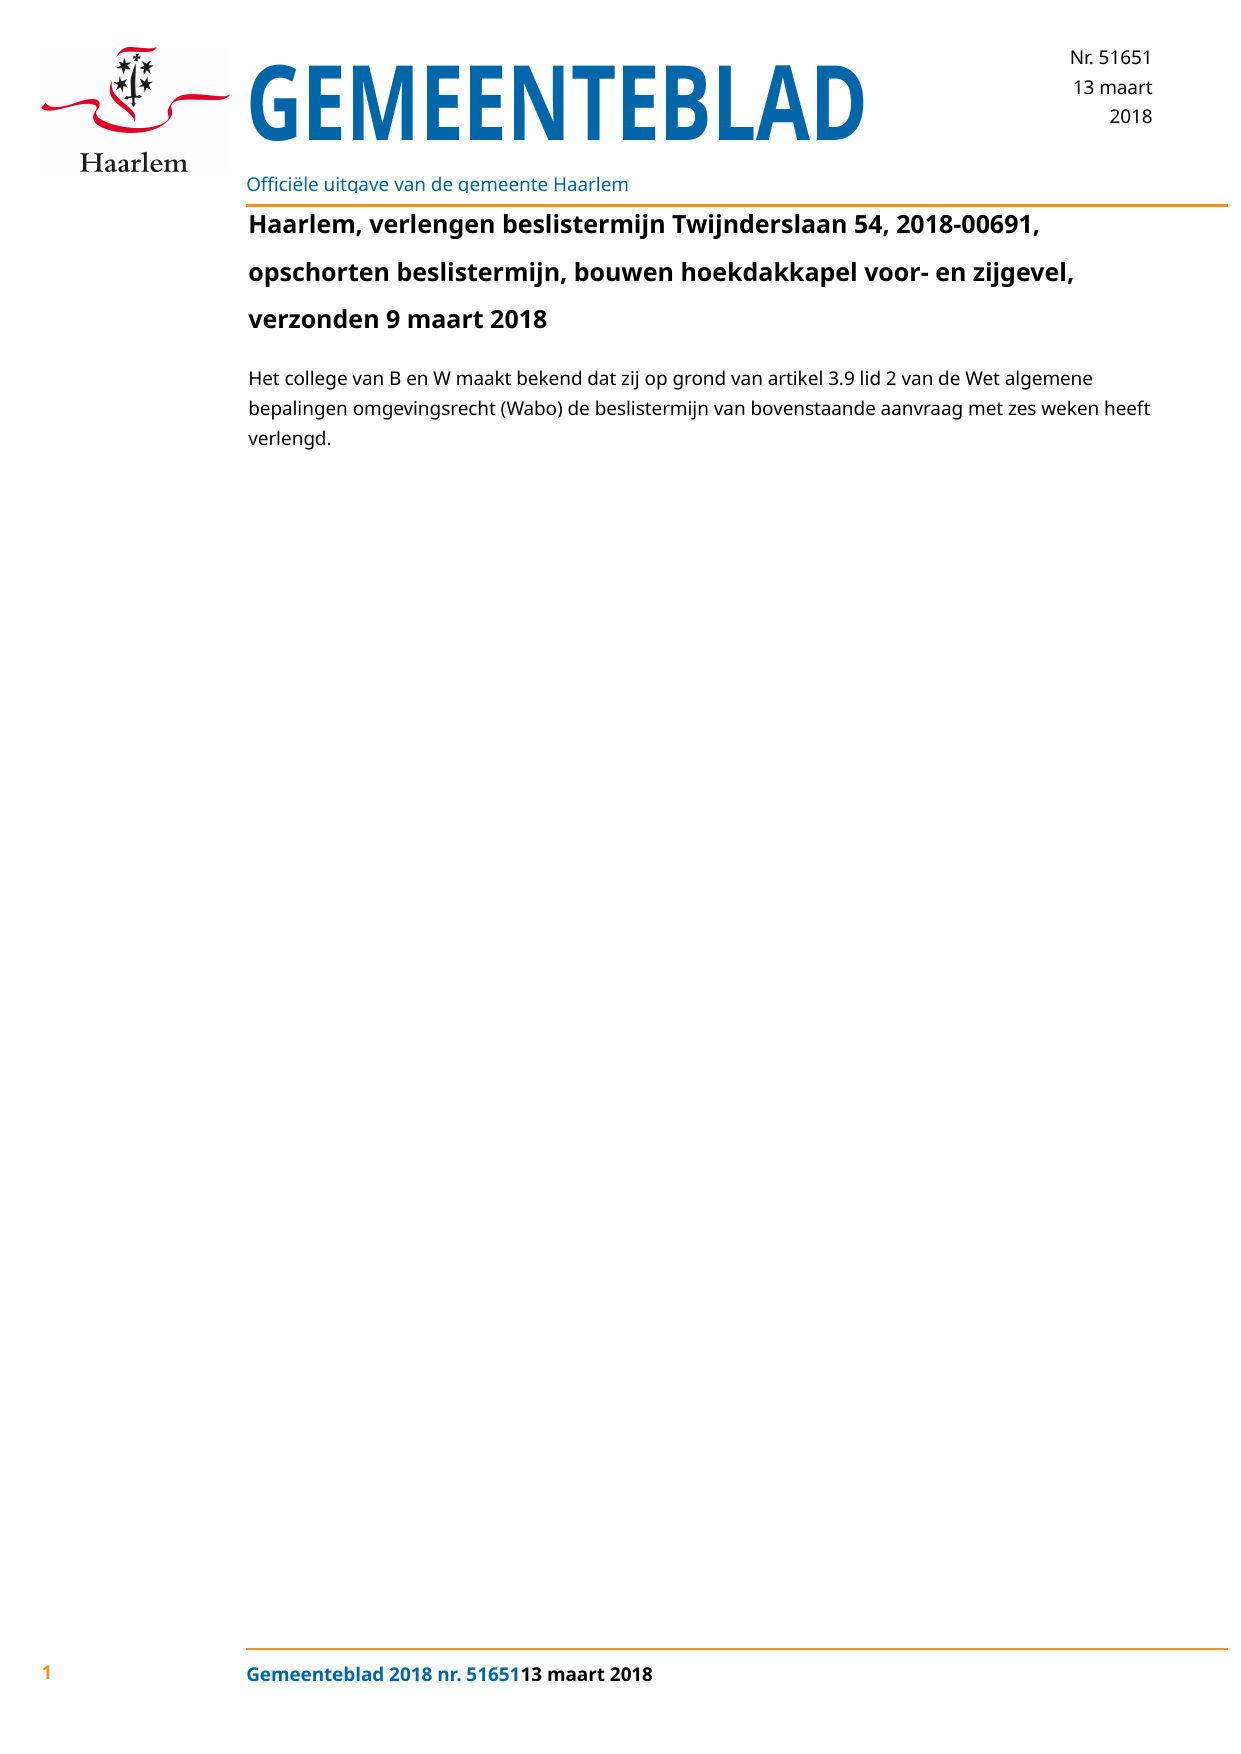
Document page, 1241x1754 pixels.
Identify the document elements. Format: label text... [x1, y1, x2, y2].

picture [41, 47, 231, 172]
text Het college van B en W maakt bekend dat zij op grond van artikel 3.9 lid 2 van de Wet algemene bepalingen omgevingsrecht (Wabo) de beslistermijn van bovenstaande aanvraag met zes weken heeft verlengd. [248, 366, 1152, 450]
text Haarlem, verlengen beslistermijn Twijnderslaan 54, 2018-00691, opschorten beslistermijn, bouwen hoekdakkapel voor- en zijgevel, verzonden 9 maart 2018 [248, 207, 1152, 336]
